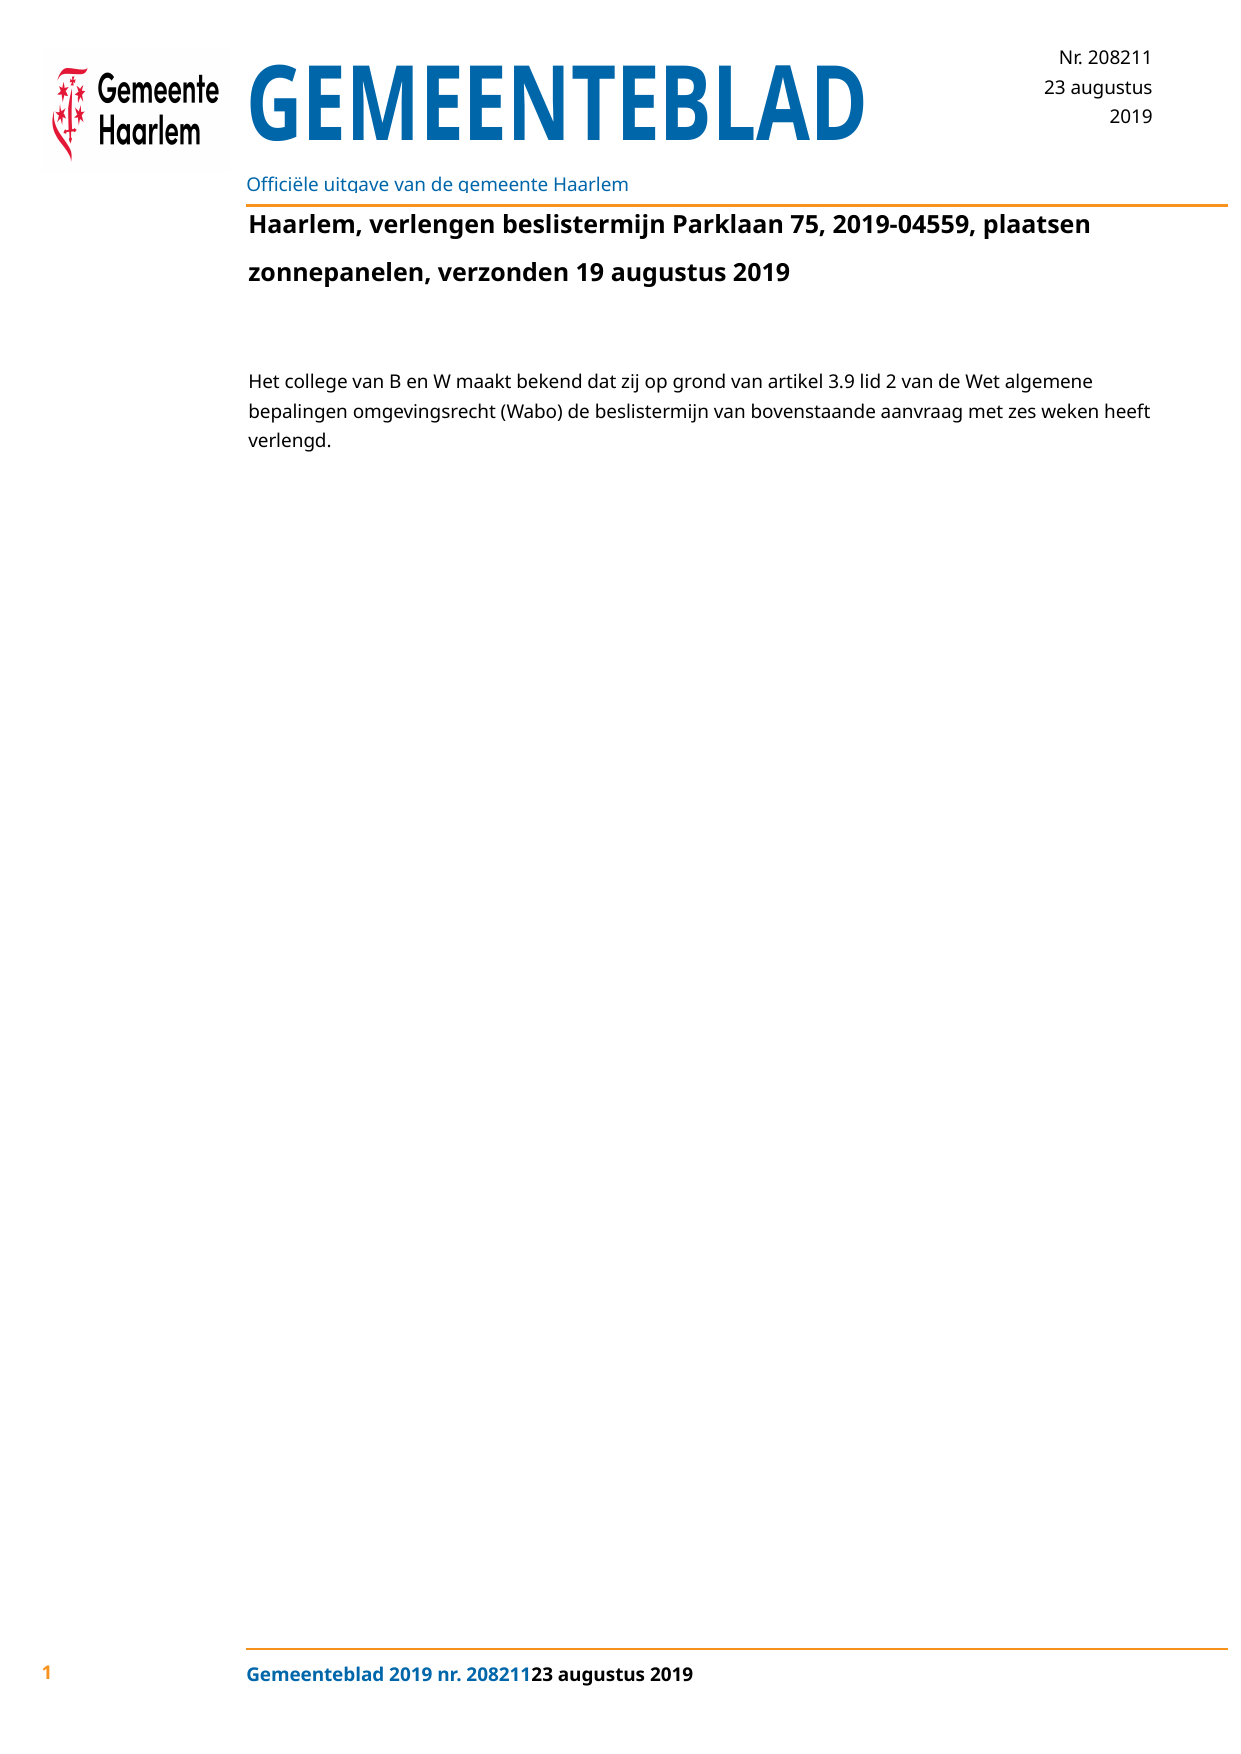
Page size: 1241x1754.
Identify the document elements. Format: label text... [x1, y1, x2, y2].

picture [41, 47, 231, 172]
text Haarlem, verlengen beslistermijn Parklaan 75, 2019-04559, plaatsen zonnepanelen, verzonden 19 augustus 2019 [248, 207, 1152, 288]
text Het college van B en W maakt bekend dat zij op grond van artikel 3.9 lid 2 van de Wet algemene bepalingen omgevingsrecht (Wabo) de beslistermijn van bovenstaande aanvraag met zes weken heeft verlengd. [248, 368, 1152, 453]
